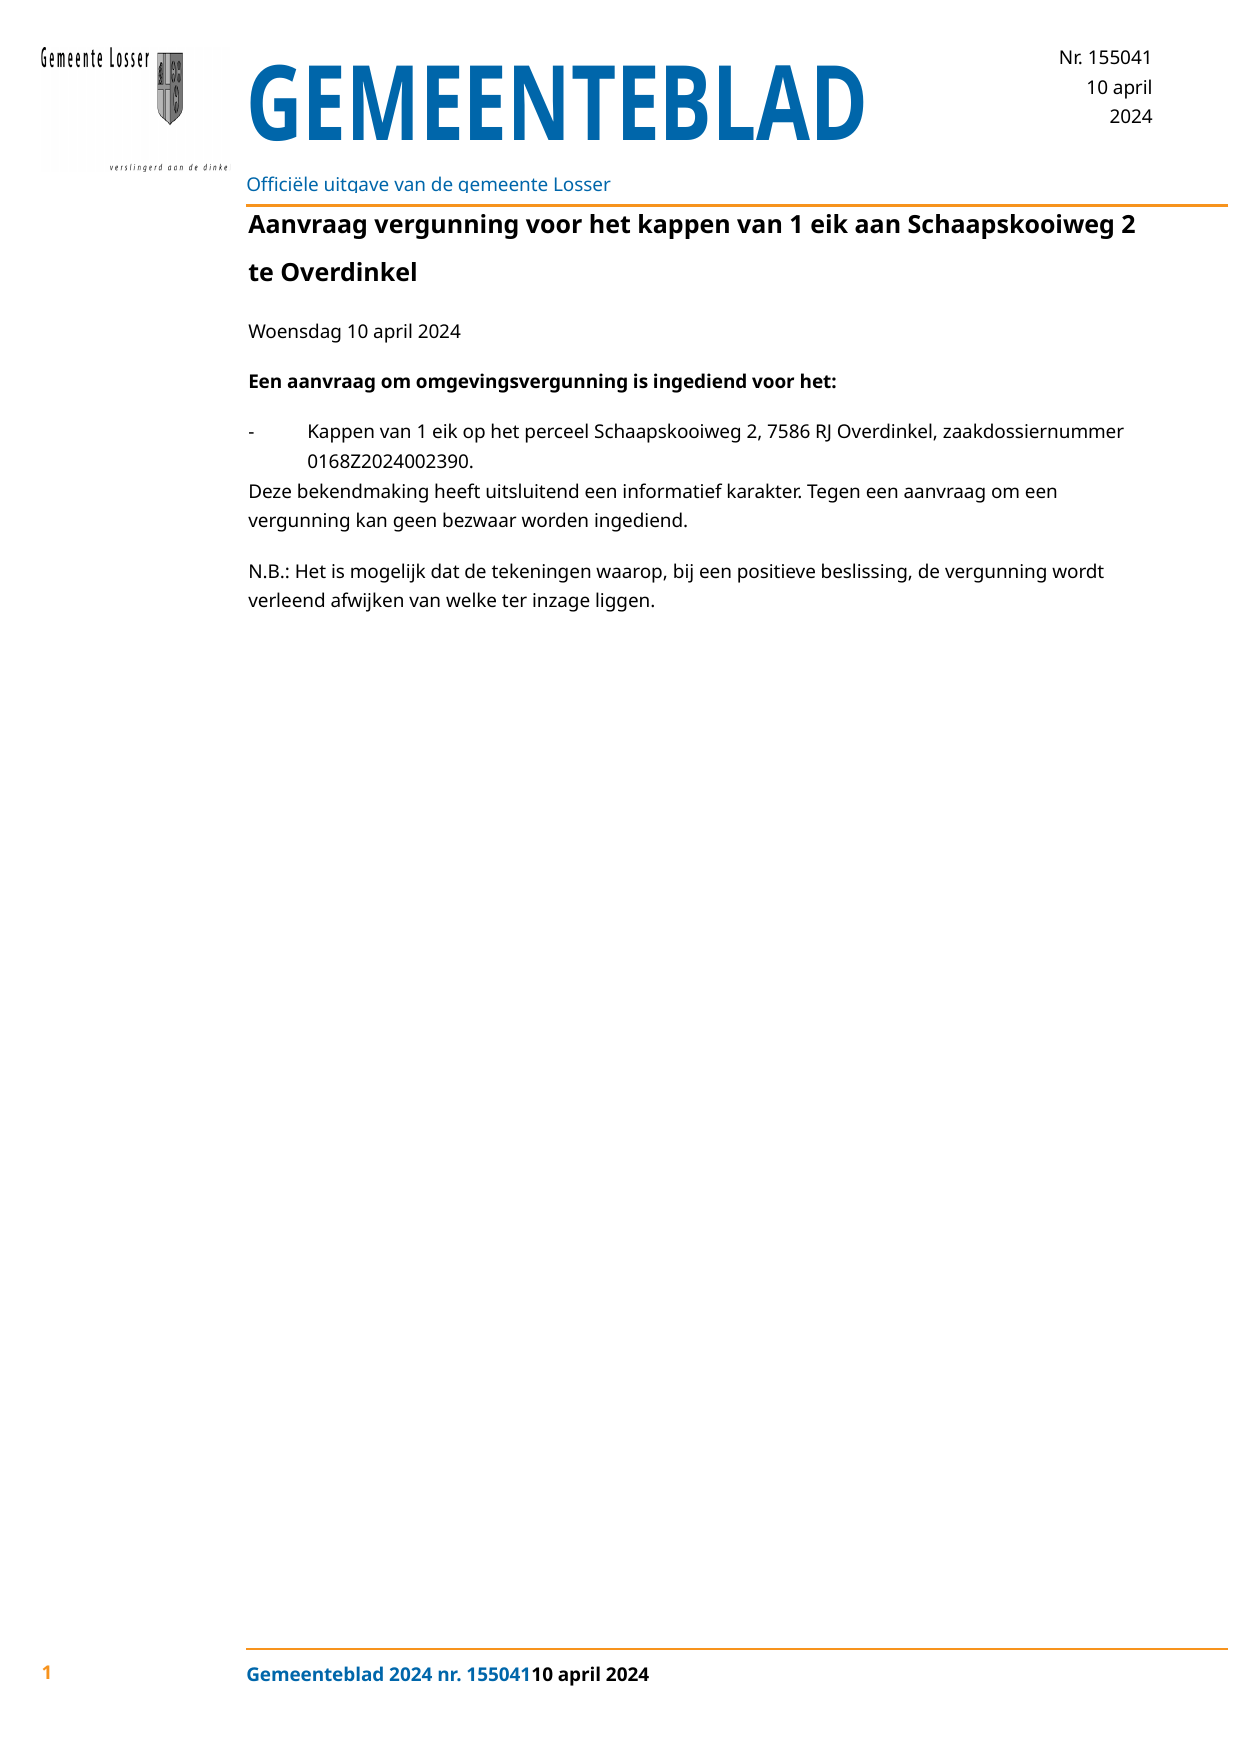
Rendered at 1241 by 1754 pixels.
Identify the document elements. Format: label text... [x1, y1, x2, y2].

text Aanvraag vergunning voor het kappen van 1 eik aan Schaapskooiweg 2 te Overdinkel [248, 207, 1152, 288]
text Deze bekendmaking heeft uitsluitend een informatief karakter. Tegen een aanvraag om een vergunning kan geen bezwaar worden ingediend. [248, 478, 1152, 533]
list Kappen van 1 eik op het perceel Schaapskooiweg 2, 7586 RJ Overdinkel, zaakdossiernummer 0168Z2024002390. [248, 419, 1152, 474]
text N.B.: Het is mogelijk dat de tekeningen waarop, bij een positieve beslissing, de vergunning wordt verleend afwijken van welke ter inzage liggen. [248, 558, 1152, 613]
picture [41, 47, 231, 172]
text Een aanvraag om omgevingsvergunning is ingediend voor het: [248, 368, 1152, 394]
text Woensdag 10 april 2024 [248, 318, 1152, 344]
